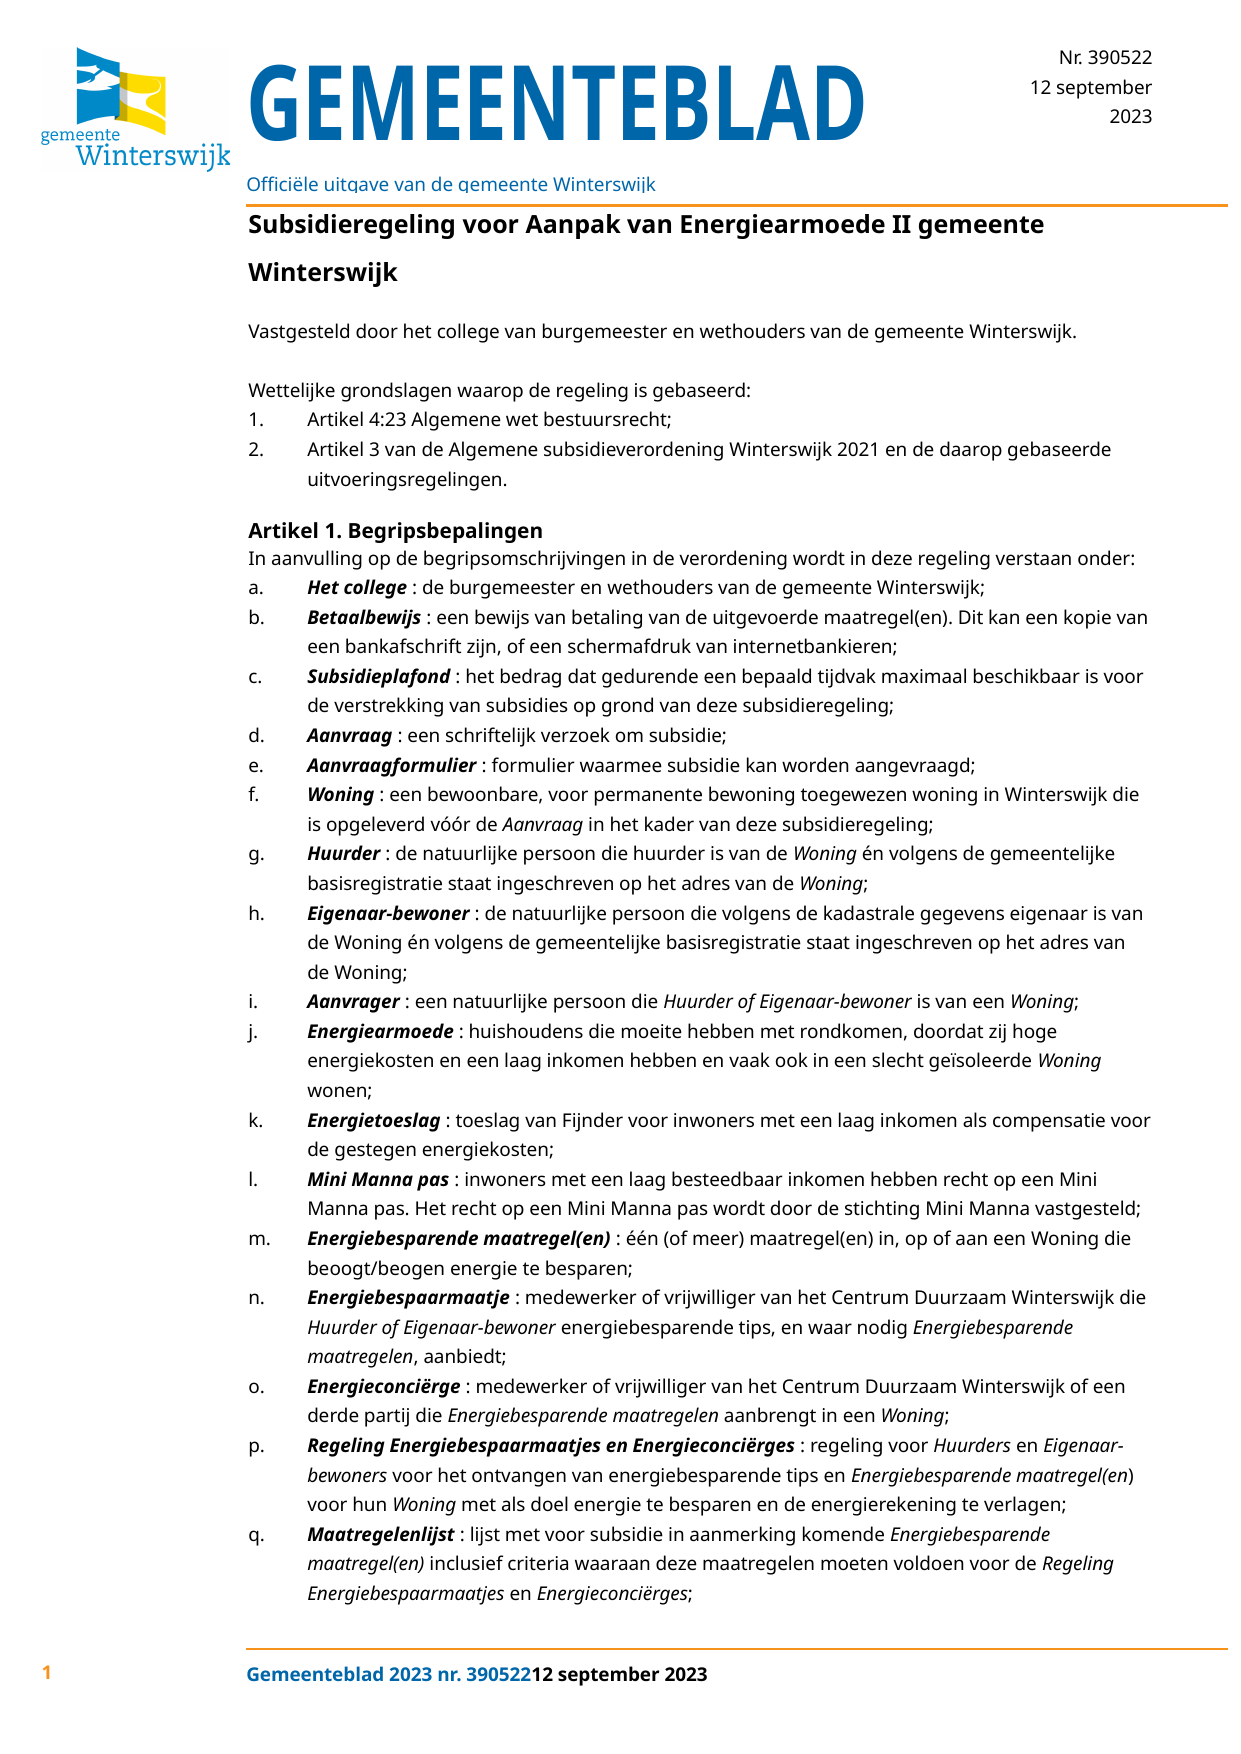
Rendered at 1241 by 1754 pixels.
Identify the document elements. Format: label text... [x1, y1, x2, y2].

list Aanvraag : een schriftelijk verzoek om subsidie; [248, 722, 1152, 748]
picture [225, 153, 231, 162]
list Artikel 3 van de Algemene subsidieverordening Winterswijk 2021 en de daarop gebaseerde uitvoeringsregelingen. [248, 436, 1152, 492]
list Energiebespaarmaatje : medewerker of vrijwilliger van het Centrum Duurzaam Winterswijk die Huurder of Eigenaar-bewoner energiebesparende tips, en waar nodig Energiebesparende maatregelen, aanbiedt; [248, 1284, 1152, 1369]
text In aanvulling op de begripsomschrijvingen in de verordening wordt in deze regeling verstaan onder: [248, 545, 1152, 570]
list Artikel 4:23 Algemene wet bestuursrecht; [248, 407, 1152, 432]
list Het college : de burgemeester en wethouders van de gemeente Winterswijk; [248, 574, 1152, 600]
list Mini Manna pas : inwoners met een laag besteedbaar inkomen hebben recht op een Mini Manna pas. Het recht op een Mini Manna pas wordt door de stichting Mini Manna vastgesteld; [248, 1166, 1152, 1221]
text Vastgesteld door het college van burgemeester en wethouders van de gemeente Winterswijk. [248, 318, 1152, 344]
text Wettelijke grondslagen waarop de regeling is gebaseerd: [248, 377, 1152, 403]
text Subsidieregeling voor Aanpak van Energiearmoede II gemeente Winterswijk [248, 207, 1152, 288]
list Huurder : de natuurlijke persoon die huurder is van de Woning én volgens de gemeentelijke basisregistratie staat ingeschreven op het adres van de Woning; [248, 841, 1152, 896]
list Eigenaar-bewoner : de natuurlijke persoon die volgens de kadastrale gegevens eigenaar is van de Woning én volgens de gemeentelijke basisregistratie staat ingeschreven op het adres van de Woning; [248, 900, 1152, 984]
list Energieconciërge : medewerker of vrijwilliger van het Centrum Duurzaam Winterswijk of een derde partij die Energiebesparende maatregelen aanbrengt in een Woning; [248, 1373, 1152, 1428]
text Artikel 1. Begripsbepalingen [248, 516, 1152, 545]
list Regeling Energiebespaarmaatjes en Energieconciërges : regeling voor Huurders en Eigenaar-bewoners voor het ontvangen van energiebesparende tips en Energiebesparende maatregel(en) voor hun Woning met als doel energie te besparen en de energierekening te verlagen; [248, 1432, 1152, 1517]
list Energietoeslag : toeslag van Fijnder voor inwoners met een laag inkomen als compensatie voor de gestegen energiekosten; [248, 1107, 1152, 1162]
list Energiebesparende maatregel(en) : één (of meer) maatregel(en) in, op of aan een Woning die beoogt/beogen energie te besparen; [248, 1225, 1152, 1280]
list Subsidieplafond : het bedrag dat gedurende een bepaald tijdvak maximaal beschikbaar is voor de verstrekking van subsidies op grond van deze subsidieregeling; [248, 663, 1152, 718]
list Woning : een bewoonbare, voor permanente bewoning toegewezen woning in Winterswijk die is opgeleverd vóór de Aanvraag in het kader van deze subsidieregeling; [248, 781, 1152, 837]
list Aanvraagformulier : formulier waarmee subsidie kan worden aangevraagd; [248, 752, 1152, 777]
list Aanvrager : een natuurlijke persoon die Huurder of Eigenaar-bewoner is van een Woning; [248, 988, 1152, 1014]
list Energiearmoede : huishoudens die moeite hebben met rondkomen, doordat zij hoge energiekosten en een laag inkomen hebben en vaak ook in een slecht geïsoleerde Woning wonen; [248, 1018, 1152, 1103]
list Maatregelenlijst : lijst met voor subsidie in aanmerking komende Energiebesparende maatregel(en) inclusief criteria waaraan deze maatregelen moeten voldoen voor de Regeling Energiebespaarmaatjes en Energieconciërges; [248, 1521, 1152, 1606]
list Betaalbewijs : een bewijs van betaling van de uitgevoerde maatregel(en). Dit kan een kopie van een bankafschrift zijn, of een schermafdruk van internetbankieren; [248, 604, 1152, 659]
picture [41, 47, 231, 172]
